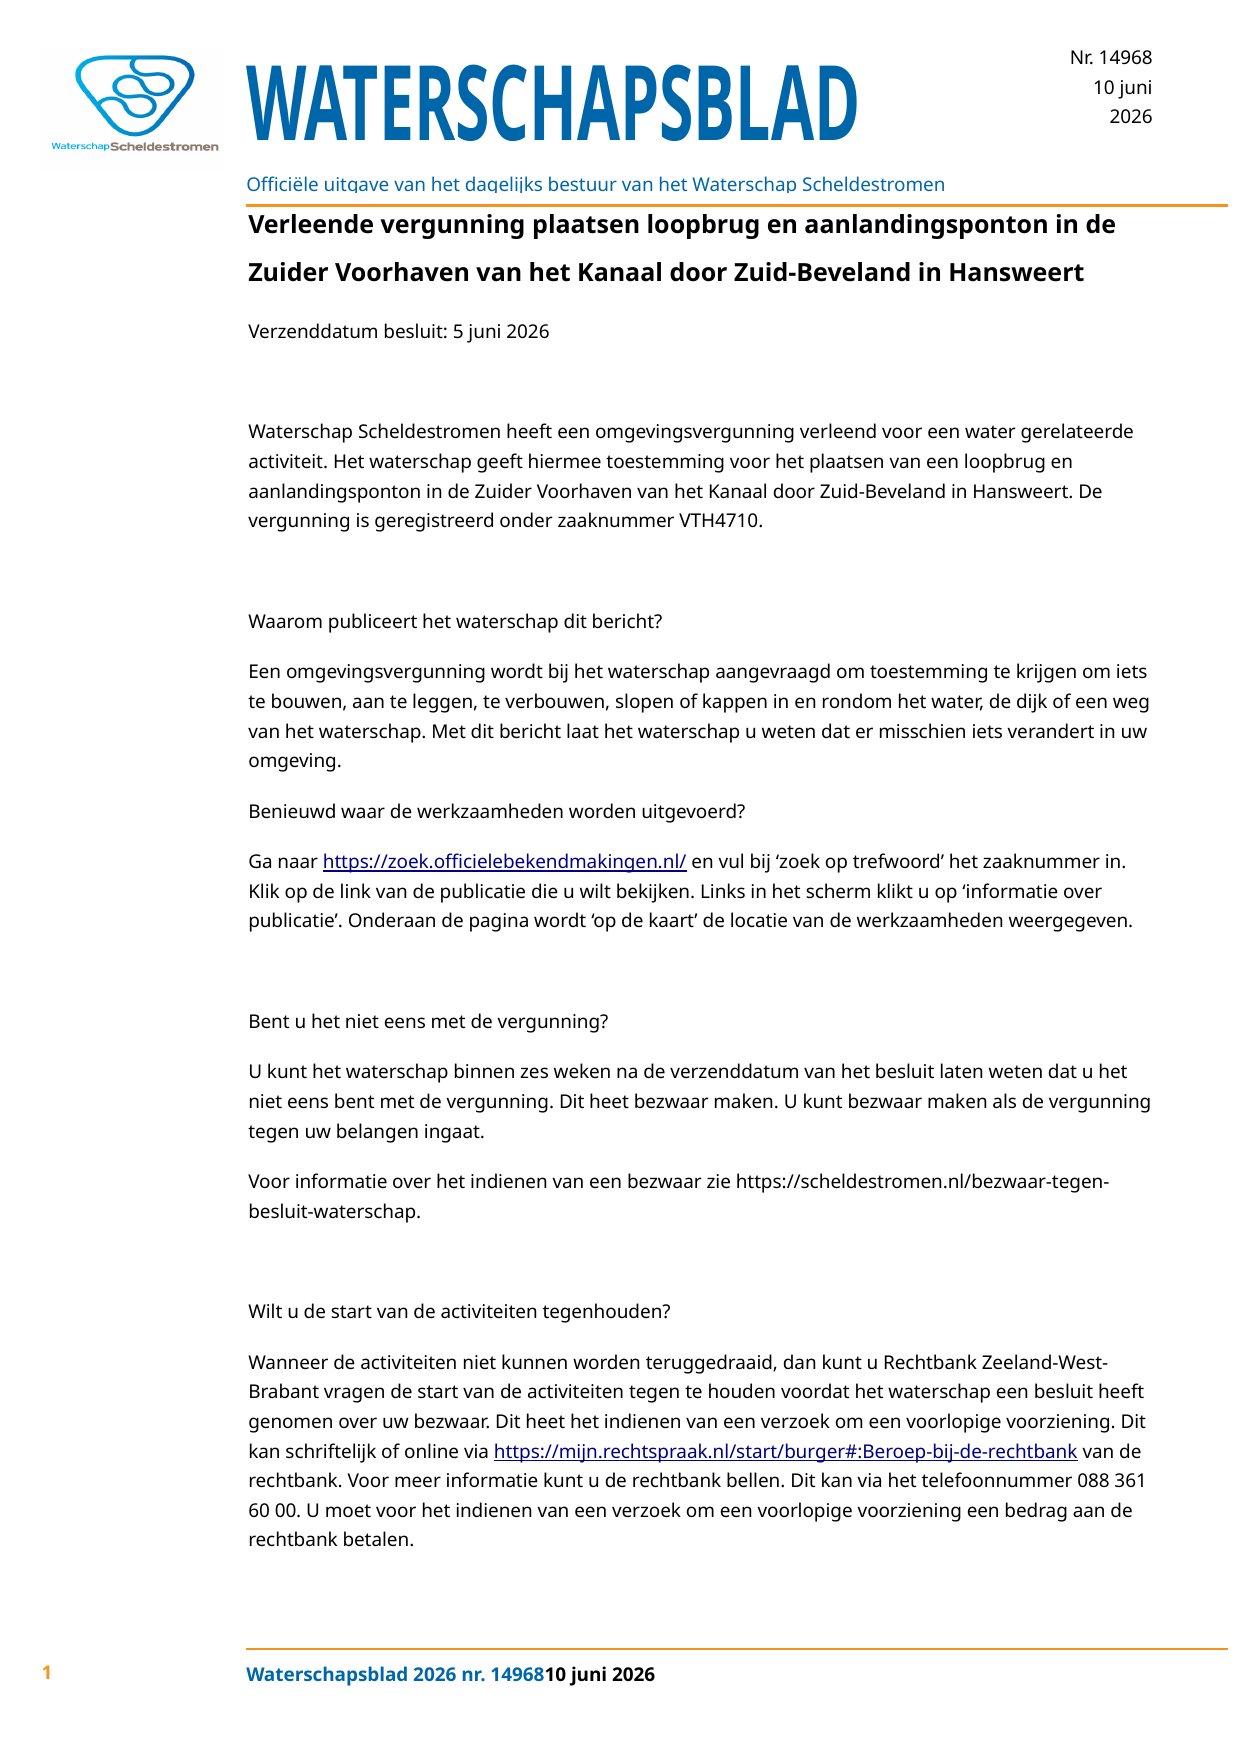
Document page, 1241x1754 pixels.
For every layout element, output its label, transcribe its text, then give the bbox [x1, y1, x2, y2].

text Waterschap Scheldestromen heeft een omgevingsvergunning verleend voor een water gerelateerde activiteit. Het waterschap geeft hiermee toestemming voor het plaatsen van een loopbrug en aanlandingsponton in de Zuider Voorhaven van het Kanaal door Zuid-Beveland in Hansweert. De vergunning is geregistreerd onder zaaknummer VTH4710. [248, 419, 1152, 533]
text Benieuwd waar de werkzaamheden worden uitgevoerd? [248, 798, 1152, 824]
text Wilt u de start van de activiteiten tegenhouden? [248, 1299, 1152, 1324]
text Bent u het niet eens met de vergunning? [248, 1008, 1152, 1034]
text Een omgevingsvergunning wordt bij het waterschap aangevraagd om toestemming te krijgen om iets te bouwen, aan te leggen, te verbouwen, slopen of kappen in en rondom het water, de dijk of een weg van het waterschap. Met dit bericht laat het waterschap u weten dat er misschien iets verandert in uw omgeving. [248, 659, 1152, 773]
text Waarom publiceert het waterschap dit bericht? [248, 608, 1152, 634]
picture [41, 47, 231, 172]
text Ga naar https://zoek.officielebekendmakingen.nl/ en vul bij ‘zoek op trefwoord’ het zaaknummer in. Klik op de link van de publicatie die u wilt bekijken. Links in het scherm klikt u op ‘informatie over publicatie’. Onderaan de pagina wordt ‘op de kaart’ de locatie van de werkzaamheden weergegeven. [248, 848, 1152, 933]
text U kunt het waterschap binnen zes weken na de verzenddatum van het besluit laten weten dat u het niet eens bent met de vergunning. Dit heet bezwaar maken. U kunt bezwaar maken als de vergunning tegen uw belangen ingaat. [248, 1059, 1152, 1144]
text Voor informatie over het indienen van een bezwaar zie https://scheldestromen.nl/bezwaar-tegen-besluit-waterschap. [248, 1168, 1152, 1224]
text Verleende vergunning plaatsen loopbrug en aanlandingsponton in de Zuider Voorhaven van het Kanaal door Zuid-Beveland in Hansweert [248, 207, 1152, 288]
text Verzenddatum besluit: 5 juni 2026 [248, 318, 1152, 344]
text Wanneer de activiteiten niet kunnen worden teruggedraaid, dan kunt u Rechtbank Zeeland-West-Brabant vragen de start van de activiteiten tegen te houden voordat het waterschap een besluit heeft genomen over uw bezwaar. Dit heet het indienen van een verzoek om een voorlopige voorziening. Dit kan schriftelijk of online via https://mijn.rechtspraak.nl/start/burger#:Beroep-bij-de-rechtbank van de rechtbank. Voor meer informatie kunt u de rechtbank bellen. Dit kan via het telefoonnummer 088 361 60 00. U moet voor het indienen van een verzoek om een voorlopige voorziening een bedrag aan de rechtbank betalen. [248, 1349, 1152, 1552]
